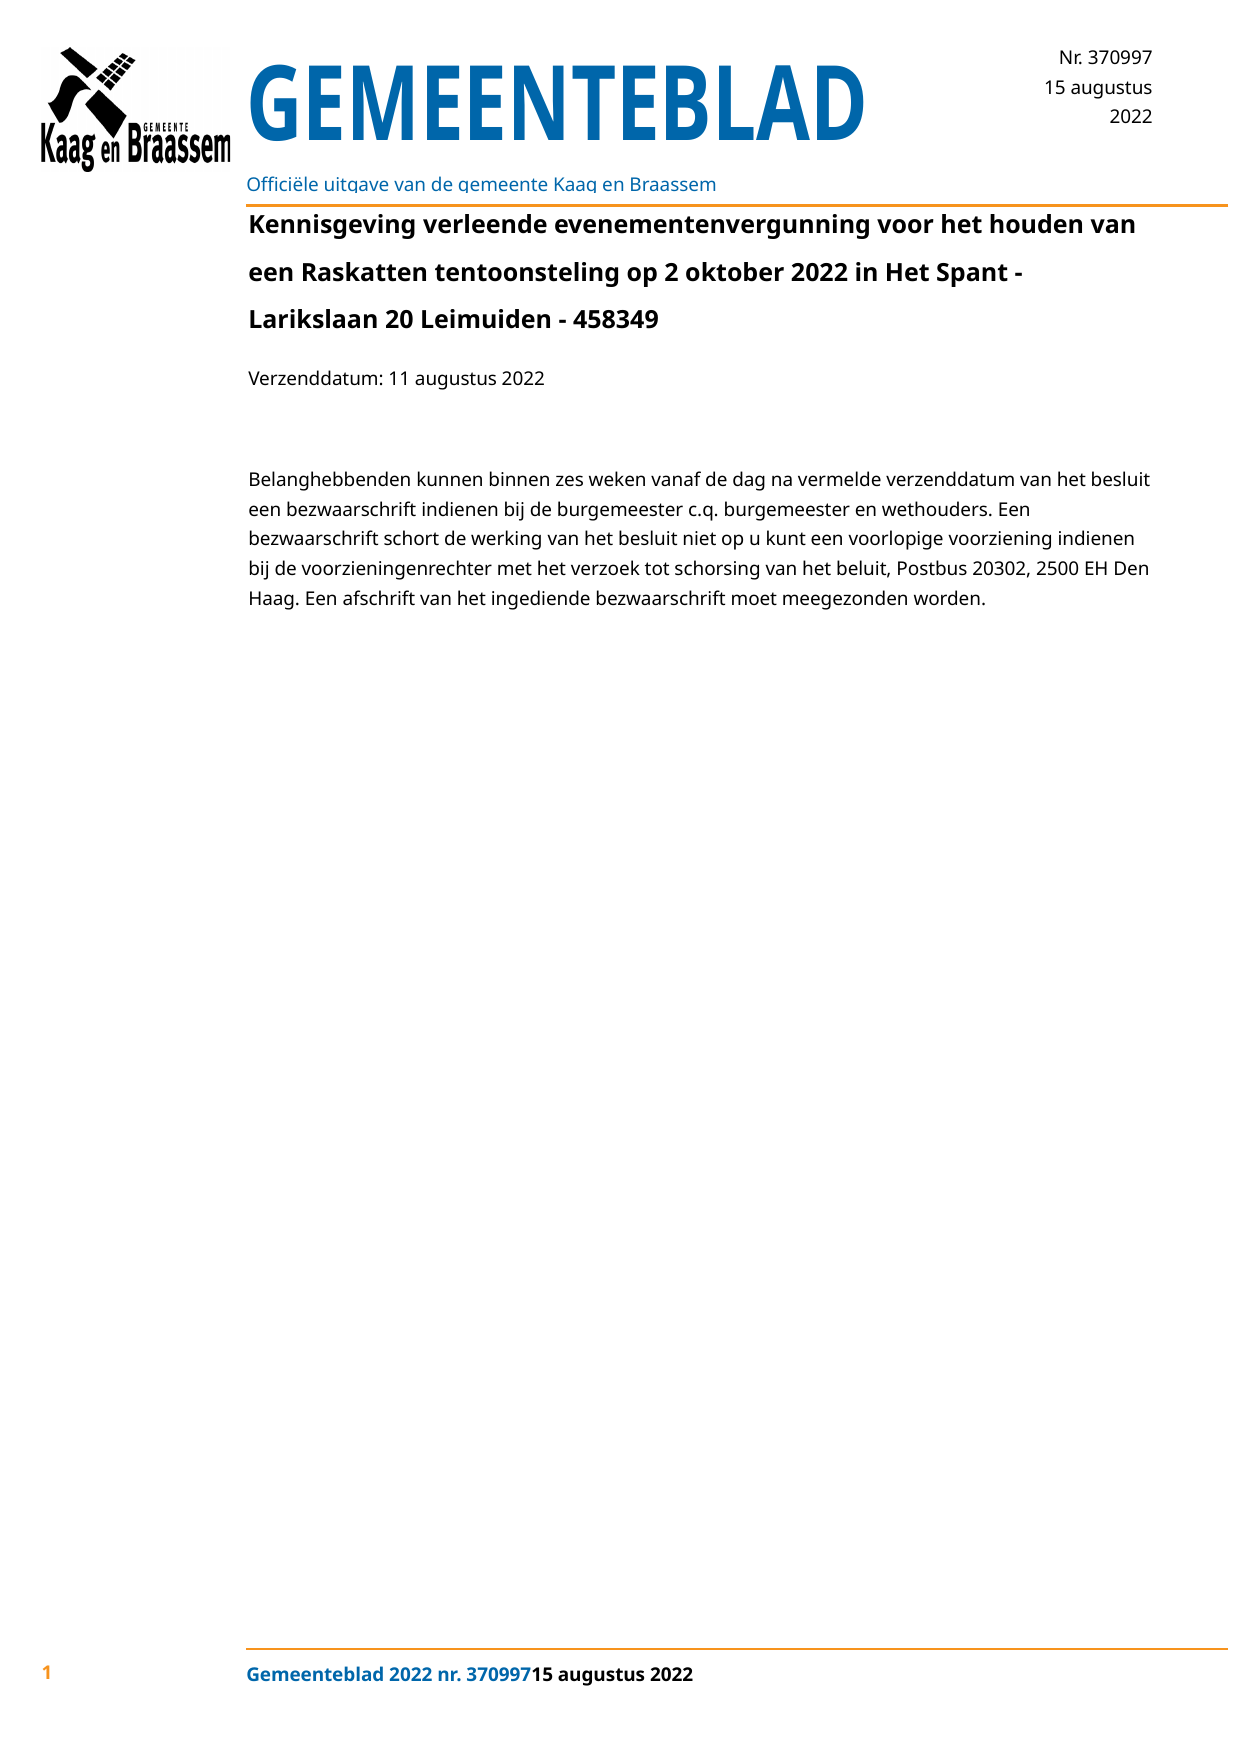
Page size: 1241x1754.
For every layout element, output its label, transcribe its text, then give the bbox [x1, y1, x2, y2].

text Verzenddatum: 11 augustus 2022 [248, 366, 1152, 391]
text Belanghebbenden kunnen binnen zes weken vanaf de dag na vermelde verzenddatum van het besluit een bezwaarschrift indienen bij de burgemeester c.q. burgemeester en wethouders. Een bezwaarschrift schort de werking van het besluit niet op u kunt een voorlopige voorziening indienen bij de voorzieningenrechter met het verzoek tot schorsing van het beluit, Postbus 20302, 2500 EH Den Haag. Een afschrift van het ingediende bezwaarschrift moet meegezonden worden. [248, 466, 1152, 610]
picture [41, 47, 231, 172]
text Kennisgeving verleende evenementenvergunning voor het houden van een Raskatten tentoonsteling op 2 oktober 2022 in Het Spant - Larikslaan 20 Leimuiden - 458349 [248, 207, 1152, 336]
